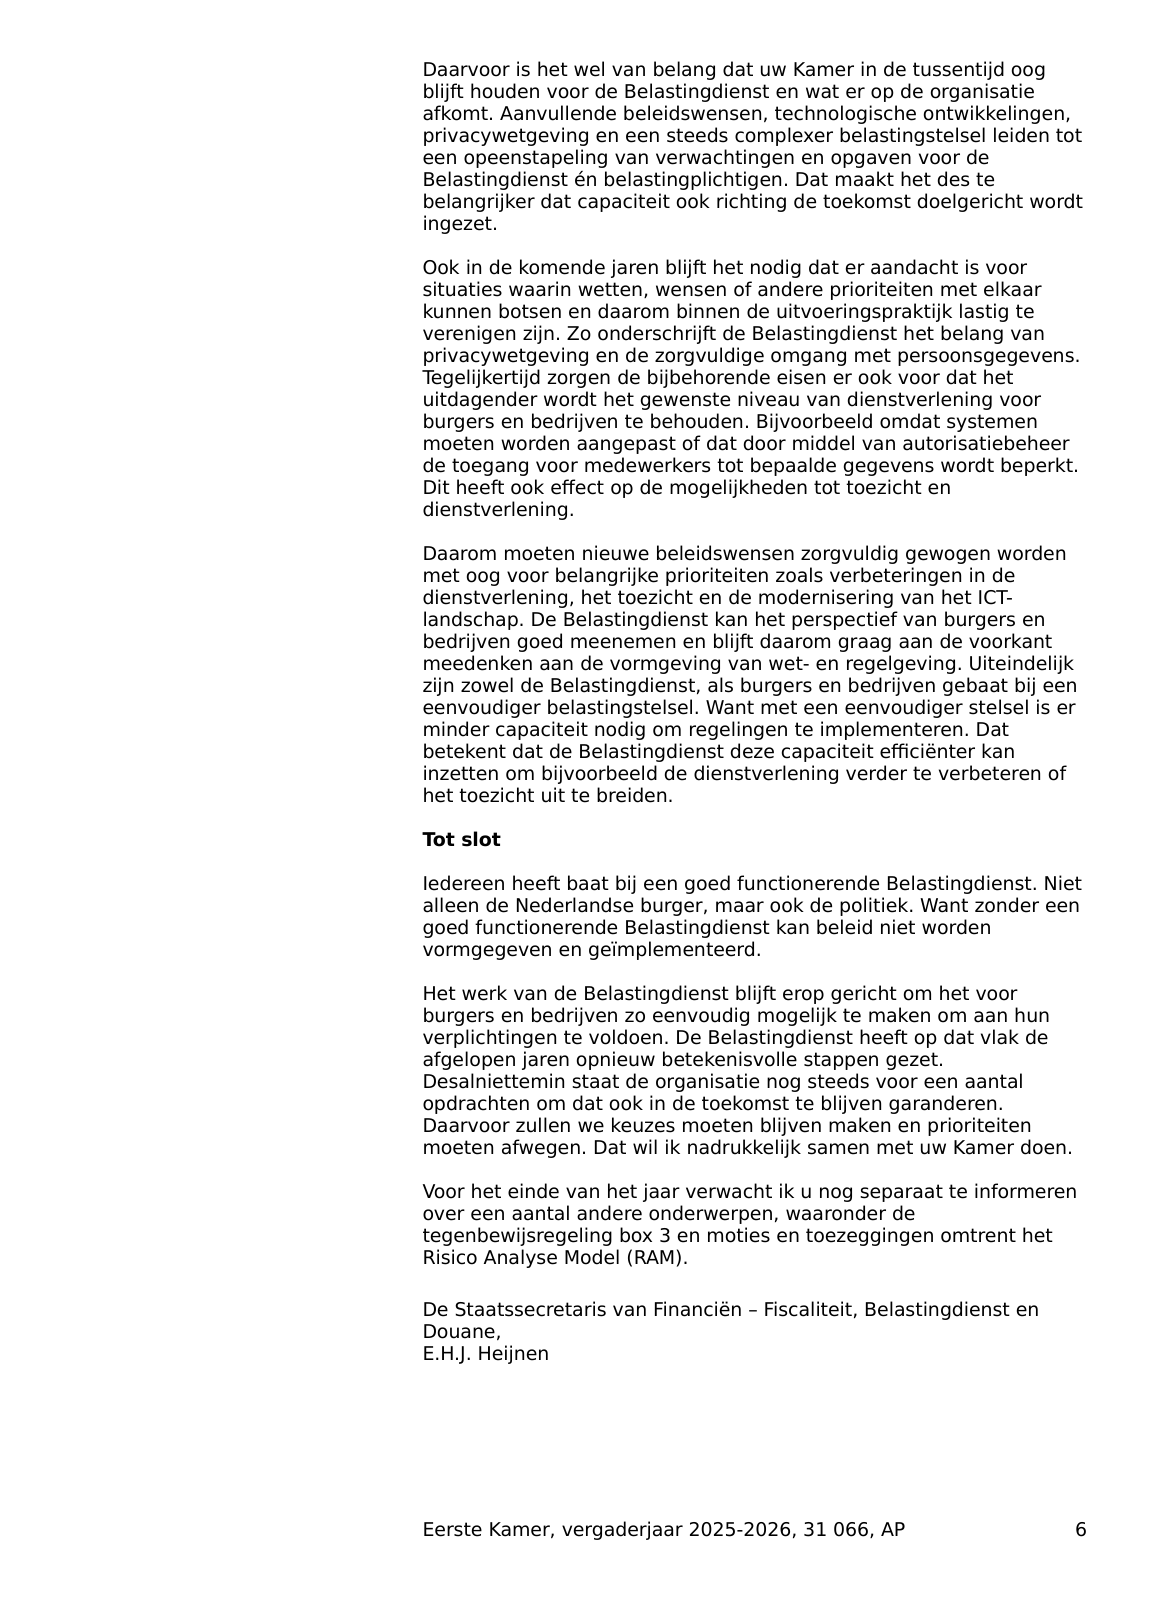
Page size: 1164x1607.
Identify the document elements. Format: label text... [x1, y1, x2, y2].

text De Staatssecretaris van Financiën – Fiscaliteit, Belastingdienst en Douane, E.H.J. Heijnen [422, 1299, 1087, 1365]
text Daarom moeten nieuwe beleidswensen zorgvuldig gewogen worden met oog voor belangrijke prioriteiten zoals verbeteringen in de dienstverlening, het toezicht en de modernisering van het ICT-landschap. De Belastingdienst kan het perspectief van burgers en bedrijven goed meenemen en blijft daarom graag aan de voorkant meedenken aan de vormgeving van wet- en regelgeving. Uiteindelijk zijn zowel de Belastingdienst, als burgers en bedrijven gebaat bij een eenvoudiger belastingstelsel. Want met een eenvoudiger stelsel is er minder capaciteit nodig om regelingen te implementeren. Dat betekent dat de Belastingdienst deze capaciteit efficiënter kan inzetten om bijvoorbeeld de dienstverlening verder te verbeteren of het toezicht uit te breiden. [422, 543, 1087, 807]
text Voor het einde van het jaar verwacht ik u nog separaat te informeren over een aantal andere onderwerpen, waaronder de tegenbewijsregeling box 3 en moties en toezeggingen omtrent het Risico Analyse Model (RAM). [422, 1181, 1087, 1269]
text Iedereen heeft baat bij een goed functionerende Belastingdienst. Niet alleen de Nederlandse burger, maar ook de politiek. Want zonder een goed functionerende Belastingdienst kan beleid niet worden vormgegeven en geïmplementeerd. [422, 873, 1087, 961]
text Daarvoor is het wel van belang dat uw Kamer in de tussentijd oog blijft houden voor de Belastingdienst en wat er op de organisatie afkomt. Aanvullende beleidswensen, technologische ontwikkelingen, privacywetgeving en een steeds complexer belastingstelsel leiden tot een opeenstapeling van verwachtingen en opgaven voor de Belastingdienst én belastingplichtigen. Dat maakt het des te belangrijker dat capaciteit ook richting de toekomst doelgericht wordt ingezet. [422, 59, 1087, 235]
text Tot slot [422, 829, 1087, 851]
text Ook in de komende jaren blijft het nodig dat er aandacht is voor situaties waarin wetten, wensen of andere prioriteiten met elkaar kunnen botsen en daarom binnen de uitvoeringspraktijk lastig te verenigen zijn. Zo onderschrijft de Belastingdienst het belang van privacywetgeving en de zorgvuldige omgang met persoonsgegevens. Tegelijkertijd zorgen de bijbehorende eisen er ook voor dat het uitdagender wordt het gewenste niveau van dienstverlening voor burgers en bedrijven te behouden. Bijvoorbeeld omdat systemen moeten worden aangepast of dat door middel van autorisatiebeheer de toegang voor medewerkers tot bepaalde gegevens wordt beperkt. Dit heeft ook effect op de mogelijkheden tot toezicht en dienstverlening. [422, 257, 1087, 521]
text Het werk van de Belastingdienst blijft erop gericht om het voor burgers en bedrijven zo eenvoudig mogelijk te maken om aan hun verplichtingen te voldoen. De Belastingdienst heeft op dat vlak de afgelopen jaren opnieuw betekenisvolle stappen gezet. Desalniettemin staat de organisatie nog steeds voor een aantal opdrachten om dat ook in de toekomst te blijven garanderen. Daarvoor zullen we keuzes moeten blijven maken en prioriteiten moeten afwegen. Dat wil ik nadrukkelijk samen met uw Kamer doen. [422, 983, 1087, 1159]
